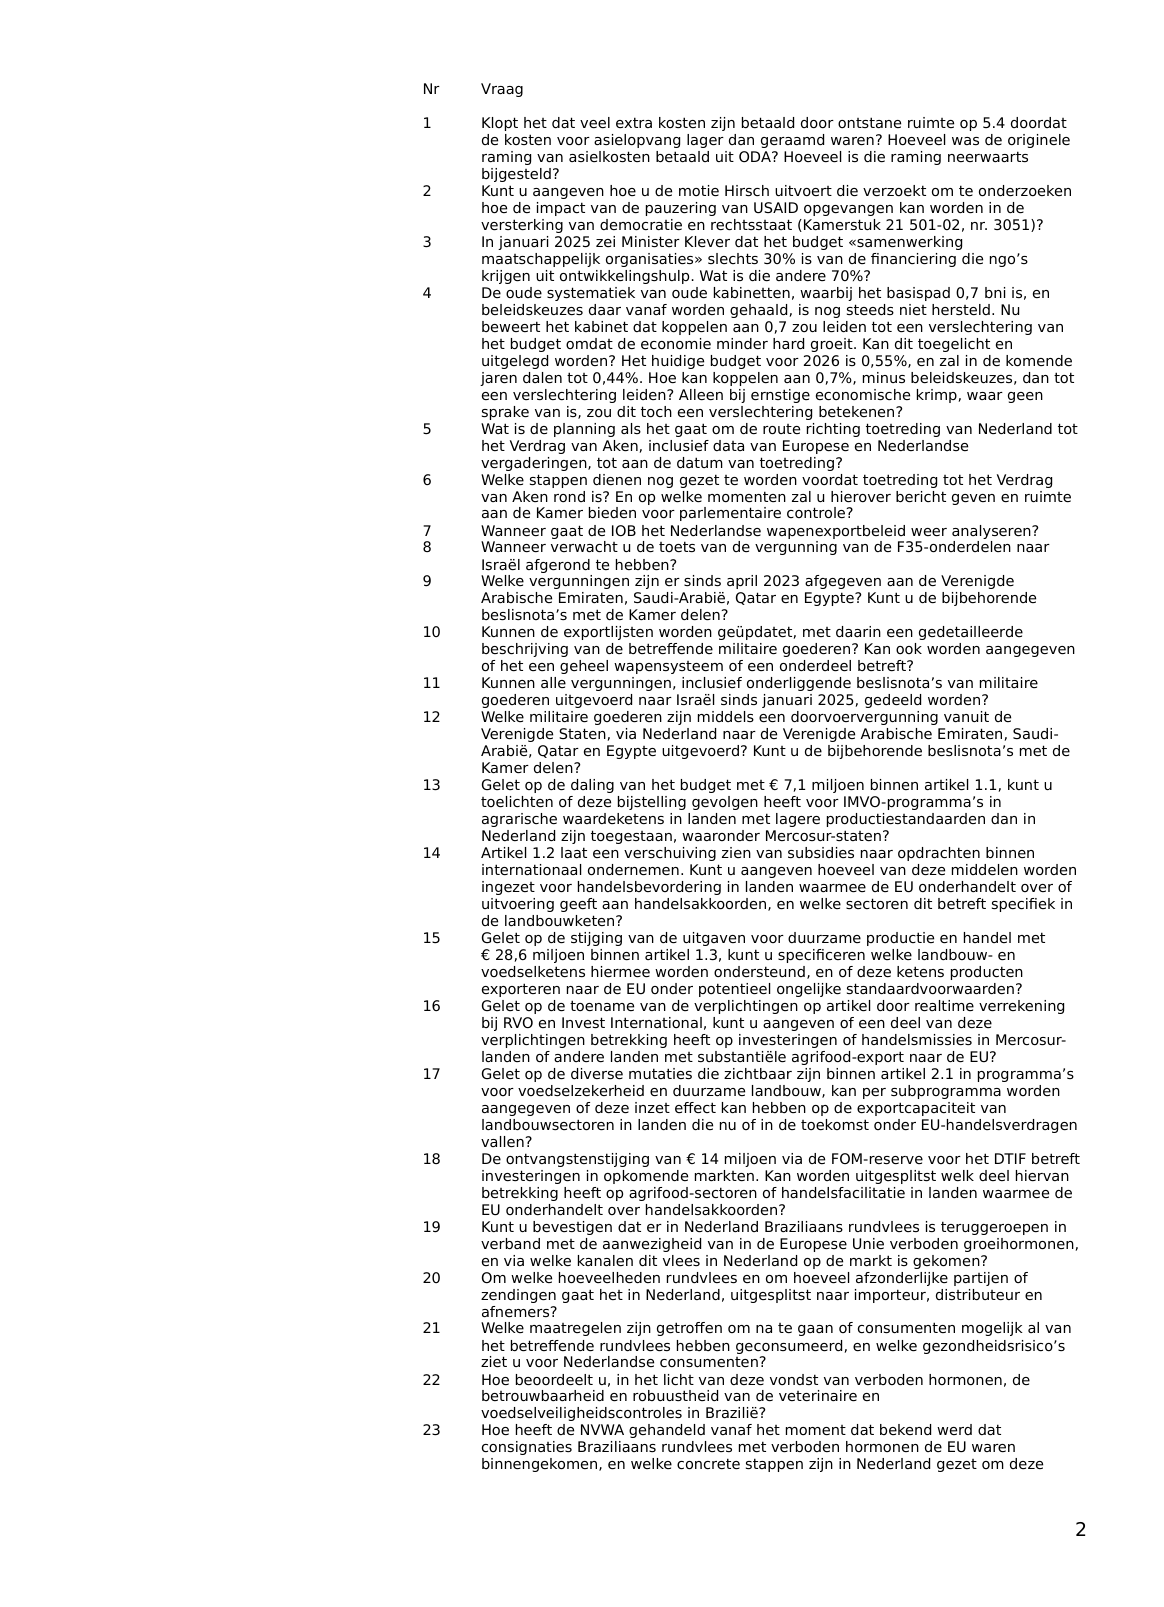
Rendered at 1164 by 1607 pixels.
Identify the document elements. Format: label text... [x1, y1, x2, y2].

table_cell De oude systematiek van oude kabinetten, waarbij het basispad 0,7 bni is, en beleidskeuzes daar vanaf worden gehaald, is nog steeds niet hersteld. Nu beweert het kabinet dat koppelen aan 0,7 zou leiden tot een verslechtering van het budget omdat de economie minder hard groeit. Kan dit toegelicht en uitgelegd worden? Het huidige budget voor 2026 is 0,55%, en zal in de komende jaren dalen tot 0,44%. Hoe kan koppelen aan 0,7%, minus beleidskeuzes, dan tot een verslechtering leiden? Alleen bij ernstige economische krimp, waar geen sprake van is, zou dit toch een verslechtering betekenen? [475, 285, 1087, 421]
table_cell Wanneer gaat de IOB het Nederlandse wapenexportbeleid weer analyseren? [475, 523, 1087, 539]
table_cell 3 [422, 234, 475, 285]
table_cell 16 [422, 998, 475, 1066]
table_cell Gelet op de toename van de verplichtingen op artikel door realtime verrekening bij RVO en Invest International, kunt u aangeven of een deel van deze verplichtingen betrekking heeft op investeringen of handelsmissies in Mercosur-landen of andere landen met substantiële agrifood-export naar de EU? [475, 998, 1087, 1066]
table_cell Wanneer verwacht u de toets van de vergunning van de F35-onderdelen naar Israël afgerond te hebben? [475, 539, 1087, 573]
table_header Vraag [475, 81, 1087, 98]
table_cell Welke stappen dienen nog gezet te worden voordat toetreding tot het Verdrag van Aken rond is? En op welke momenten zal u hierover bericht geven en ruimte aan de Kamer bieden voor parlementaire controle? [475, 471, 1087, 522]
table_cell Wat is de planning als het gaat om de route richting toetreding van Nederland tot het Verdrag van Aken, inclusief data van Europese en Nederlandse vergaderingen, tot aan de datum van toetreding? [475, 421, 1087, 471]
table_cell Welke maatregelen zijn getroffen om na te gaan of consumenten mogelijk al van het betreffende rundvlees hebben geconsumeerd, en welke gezondheidsrisico’s ziet u voor Nederlandse consumenten? [475, 1320, 1087, 1371]
table_cell Klopt het dat veel extra kosten zijn betaald door ontstane ruimte op 5.4 doordat de kosten voor asielopvang lager dan geraamd waren? Hoeveel was de originele raming van asielkosten betaald uit ODA? Hoeveel is die raming neerwaarts bijgesteld? [475, 115, 1087, 183]
table_cell Hoe heeft de NVWA gehandeld vanaf het moment dat bekend werd dat consignaties Braziliaans rundvlees met verboden hormonen de EU waren binnengekomen, en welke concrete stappen zijn in Nederland gezet om deze [475, 1422, 1087, 1473]
table_cell 1 [422, 115, 475, 183]
table_cell 8 [422, 539, 475, 573]
table_cell Artikel 1.2 laat een verschuiving zien van subsidies naar opdrachten binnen internationaal ondernemen. Kunt u aangeven hoeveel van deze middelen worden ingezet voor handelsbevordering in landen waarmee de EU onderhandelt over of uitvoering geeft aan handelsakkoorden, en welke sectoren dit betreft specifiek in de landbouwketen? [475, 845, 1087, 930]
table_cell Gelet op de stijging van de uitgaven voor duurzame productie en handel met € 28,6 miljoen binnen artikel 1.3, kunt u specificeren welke landbouw- en voedselketens hiermee worden ondersteund, en of deze ketens producten exporteren naar de EU onder potentieel ongelijke standaardvoorwaarden? [475, 930, 1087, 998]
table_header Nr [422, 81, 475, 98]
table_cell 5 [422, 421, 475, 471]
table_cell 10 [422, 624, 475, 675]
table_cell Om welke hoeveelheden rundvlees en om hoeveel afzonderlijke partijen of zendingen gaat het in Nederland, uitgesplitst naar importeur, distributeur en afnemers? [475, 1270, 1087, 1320]
table_cell De ontvangstenstijging van € 14 miljoen via de FOM-reserve voor het DTIF betreft investeringen in opkomende markten. Kan worden uitgesplitst welk deel hiervan betrekking heeft op agrifood-sectoren of handelsfacilitatie in landen waarmee de EU onderhandelt over handelsakkoorden? [475, 1151, 1087, 1218]
table_cell 13 [422, 777, 475, 845]
table_cell 9 [422, 573, 475, 624]
table_cell In januari 2025 zei Minister Klever dat het budget «samenwerking maatschappelijk organisaties» slechts 30% is van de financiering die ngo’s krijgen uit ontwikkelingshulp. Wat is die andere 70%? [475, 234, 1087, 285]
table_cell Gelet op de daling van het budget met € 7,1 miljoen binnen artikel 1.1, kunt u toelichten of deze bijstelling gevolgen heeft voor IMVO-programma’s in agrarische waardeketens in landen met lagere productiestandaarden dan in Nederland zijn toegestaan, waaronder Mercosur-staten? [475, 777, 1087, 845]
table_cell 17 [422, 1066, 475, 1151]
table_cell 19 [422, 1219, 475, 1269]
table_cell Kunnen de exportlijsten worden geüpdatet, met daarin een gedetailleerde beschrijving van de betreffende militaire goederen? Kan ook worden aangegeven of het een geheel wapensysteem of een onderdeel betreft? [475, 624, 1087, 675]
table_cell 12 [422, 709, 475, 777]
table_cell 22 [422, 1371, 475, 1422]
table_cell 15 [422, 930, 475, 998]
table_cell 6 [422, 471, 475, 522]
table_cell Gelet op de diverse mutaties die zichtbaar zijn binnen artikel 2.1 in programma’s voor voedselzekerheid en duurzame landbouw, kan per subprogramma worden aangegeven of deze inzet effect kan hebben op de exportcapaciteit van landbouwsectoren in landen die nu of in de toekomst onder EU-handelsverdragen vallen? [475, 1066, 1087, 1151]
table_cell 20 [422, 1270, 475, 1320]
table_cell 23 [422, 1422, 475, 1473]
table_cell 7 [422, 523, 475, 539]
table_cell 4 [422, 285, 475, 421]
table_cell Kunnen alle vergunningen, inclusief onderliggende beslisnota’s van militaire goederen uitgevoerd naar Israël sinds januari 2025, gedeeld worden? [475, 675, 1087, 709]
table_cell Kunt u bevestigen dat er in Nederland Braziliaans rundvlees is teruggeroepen in verband met de aanwezigheid van in de Europese Unie verboden groeihormonen, en via welke kanalen dit vlees in Nederland op de markt is gekomen? [475, 1219, 1087, 1269]
table_cell Hoe beoordeelt u, in het licht van deze vondst van verboden hormonen, de betrouwbaarheid en robuustheid van de veterinaire en voedselveiligheidscontroles in Brazilië? [475, 1371, 1087, 1422]
table_cell Kunt u aangeven hoe u de motie Hirsch uitvoert die verzoekt om te onderzoeken hoe de impact van de pauzering van USAID opgevangen kan worden in de versterking van democratie en rechtsstaat (Kamerstuk 21 501-02, nr. 3051)? [475, 183, 1087, 234]
table_cell [422, 98, 475, 115]
table_cell Welke vergunningen zijn er sinds april 2023 afgegeven aan de Verenigde Arabische Emiraten, Saudi-Arabië, Qatar en Egypte? Kunt u de bijbehorende beslisnota’s met de Kamer delen? [475, 573, 1087, 624]
table_cell 2 [422, 183, 475, 234]
table_cell 14 [422, 845, 475, 930]
table_cell [475, 98, 1087, 115]
table_cell Welke militaire goederen zijn middels een doorvoervergunning vanuit de Verenigde Staten, via Nederland naar de Verenigde Arabische Emiraten, Saudi-Arabië, Qatar en Egypte uitgevoerd? Kunt u de bijbehorende beslisnota’s met de Kamer delen? [475, 709, 1087, 777]
table_cell 11 [422, 675, 475, 709]
table_cell 21 [422, 1320, 475, 1371]
table_cell 18 [422, 1151, 475, 1218]
